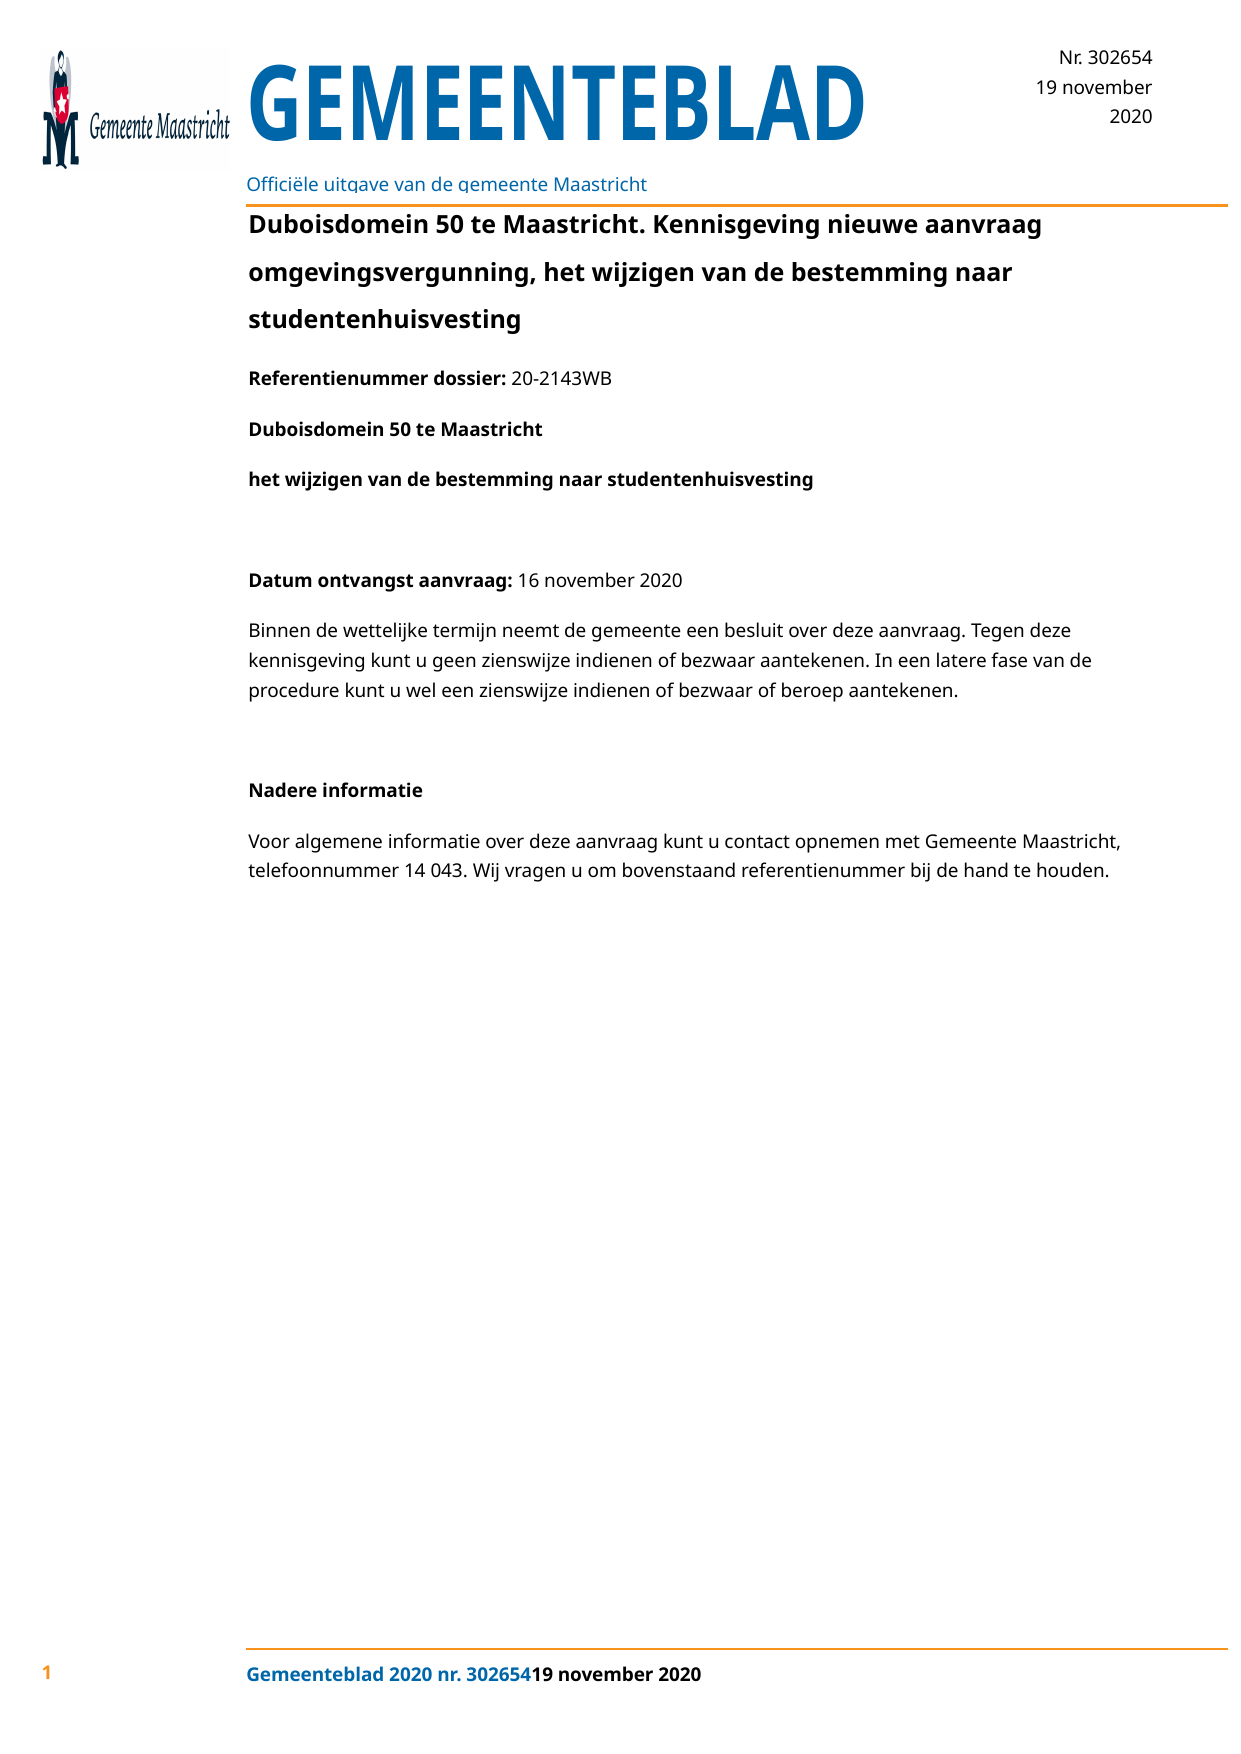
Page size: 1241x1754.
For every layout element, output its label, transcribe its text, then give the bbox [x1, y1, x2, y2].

text Voor algemene informatie over deze aanvraag kunt u contact opnemen met Gemeente Maastricht, telefoonnummer 14 043. Wij vragen u om bovenstaand referentienummer bij de hand te houden. [248, 828, 1152, 883]
text Duboisdomein 50 te Maastricht. Kennisgeving nieuwe aanvraag omgevingsvergunning, het wijzigen van de bestemming naar studentenhuisvesting [248, 207, 1152, 336]
picture [41, 47, 231, 172]
text het wijzigen van de bestemming naar studentenhuisvesting [248, 466, 1152, 492]
text Referentienummer dossier: 20-2143WB [248, 366, 1152, 391]
text Nadere informatie [248, 778, 1152, 803]
text Binnen de wettelijke termijn neemt de gemeente een besluit over deze aanvraag. Tegen deze kennisgeving kunt u geen zienswijze indienen of bezwaar aantekenen. In een latere fase van de procedure kunt u wel een zienswijze indienen of bezwaar of beroep aantekenen. [248, 618, 1152, 702]
text Duboisdomein 50 te Maastricht [248, 416, 1152, 442]
text Datum ontvangst aanvraag: 16 november 2020 [248, 567, 1152, 593]
